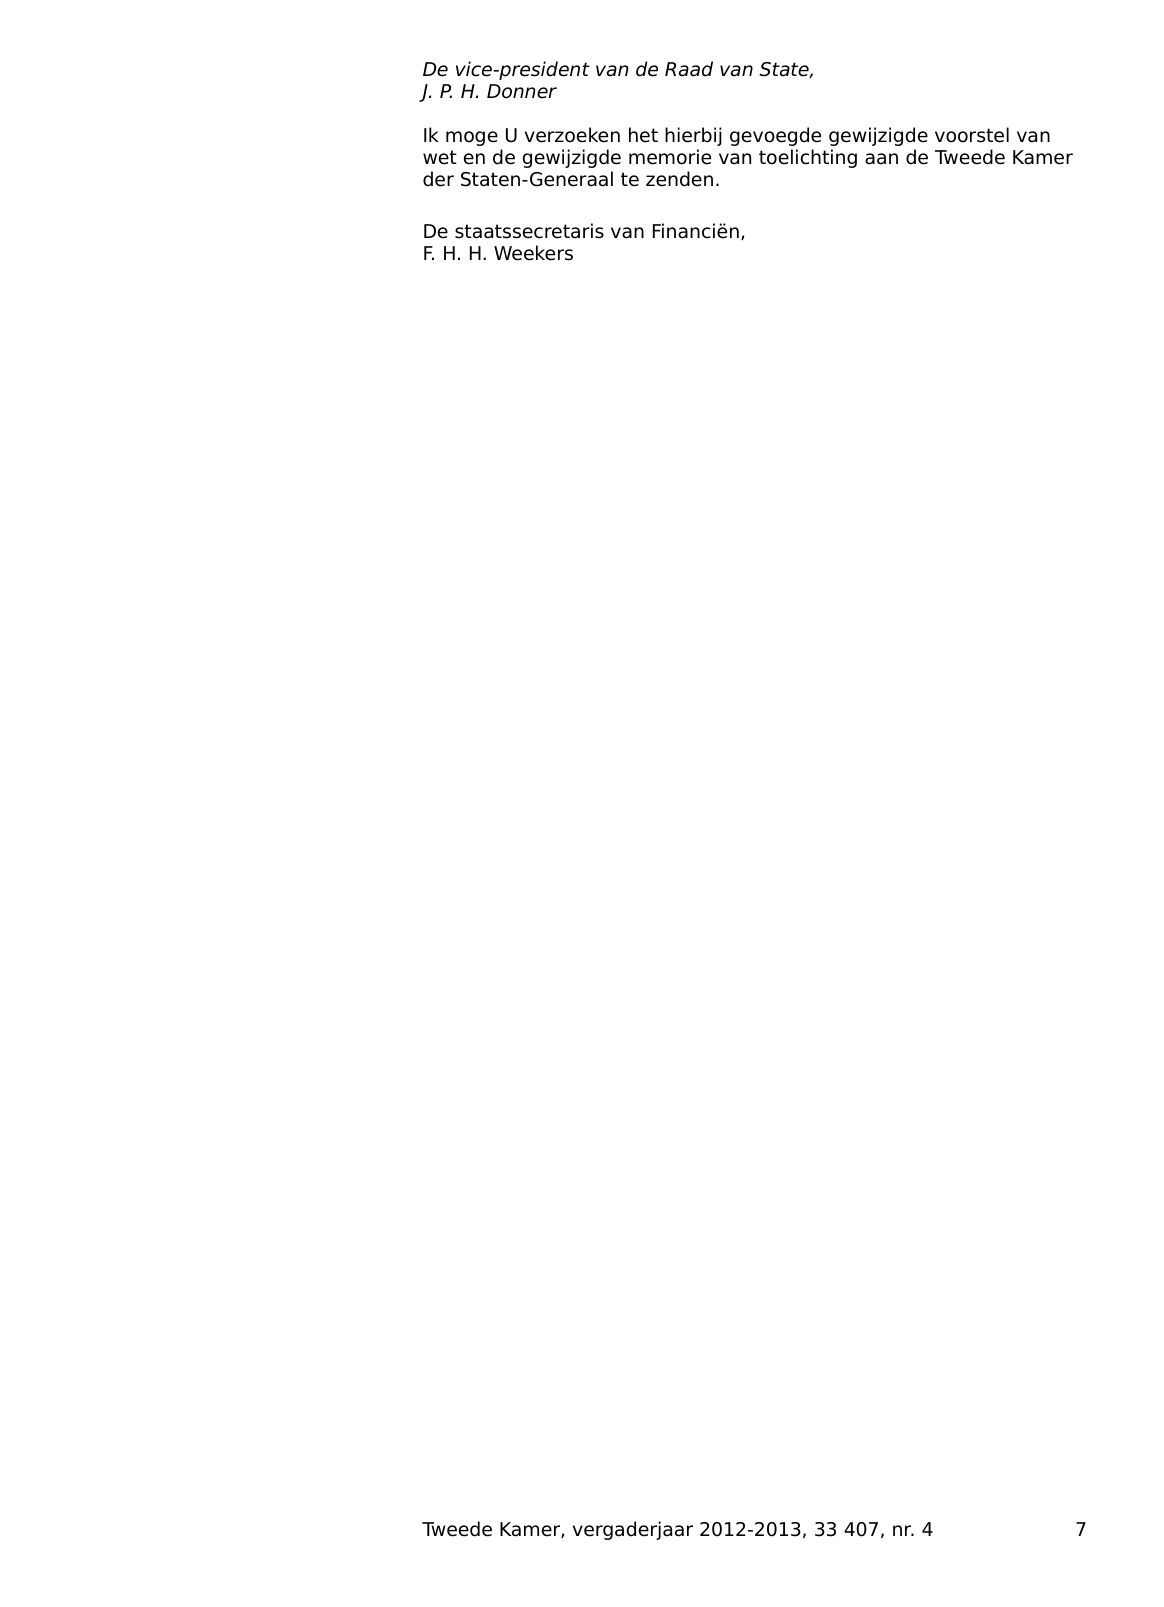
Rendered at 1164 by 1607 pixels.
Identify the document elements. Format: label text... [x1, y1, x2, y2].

text De staatssecretaris van Financiën, F. H. H. Weekers [422, 221, 1087, 265]
text Ik moge U verzoeken het hierbij gevoegde gewijzigde voorstel van wet en de gewijzigde memorie van toelichting aan de Tweede Kamer der Staten-Generaal te zenden. [422, 125, 1087, 191]
text J. P. H. Donner [422, 81, 1087, 103]
text De vice-president van de Raad van State, [422, 59, 1087, 81]
